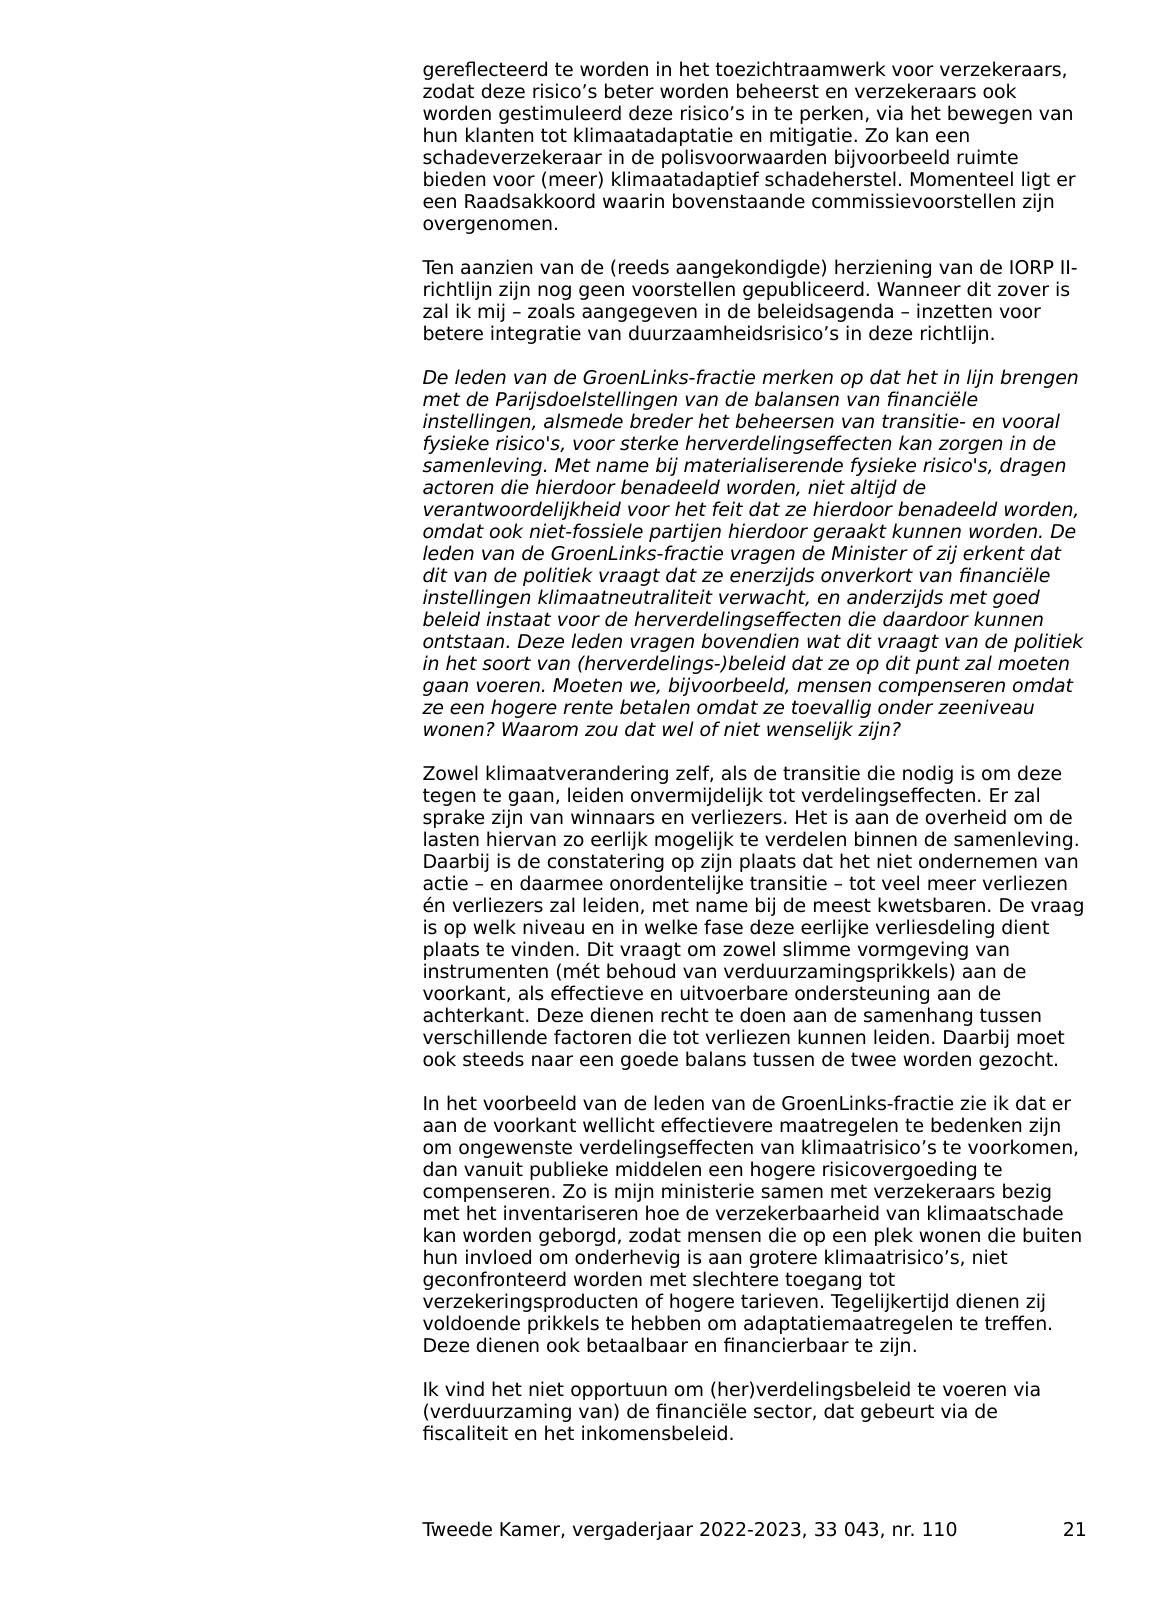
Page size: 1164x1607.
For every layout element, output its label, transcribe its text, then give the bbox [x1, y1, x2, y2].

text In het voorbeeld van de leden van de GroenLinks-fractie zie ik dat er aan de voorkant wellicht effectievere maatregelen te bedenken zijn om ongewenste verdelingseffecten van klimaatrisico’s te voorkomen, dan vanuit publieke middelen een hogere risicovergoeding te compenseren. Zo is mijn ministerie samen met verzekeraars bezig met het inventariseren hoe de verzekerbaarheid van klimaatschade kan worden geborgd, zodat mensen die op een plek wonen die buiten hun invloed om onderhevig is aan grotere klimaatrisico’s, niet geconfronteerd worden met slechtere toegang tot verzekeringsproducten of hogere tarieven. Tegelijkertijd dienen zij voldoende prikkels te hebben om adaptatiemaatregelen te treffen. Deze dienen ook betaalbaar en financierbaar te zijn. [422, 1093, 1087, 1357]
text Zowel klimaatverandering zelf, als de transitie die nodig is om deze tegen te gaan, leiden onvermijdelijk tot verdelingseffecten. Er zal sprake zijn van winnaars en verliezers. Het is aan de overheid om de lasten hiervan zo eerlijk mogelijk te verdelen binnen de samenleving. Daarbij is de constatering op zijn plaats dat het niet ondernemen van actie – en daarmee onordentelijke transitie – tot veel meer verliezen én verliezers zal leiden, met name bij de meest kwetsbaren. De vraag is op welk niveau en in welke fase deze eerlijke verliesdeling dient plaats te vinden. Dit vraagt om zowel slimme vormgeving van instrumenten (mét behoud van verduurzamingsprikkels) aan de voorkant, als effectieve en uitvoerbare ondersteuning aan de achterkant. Deze dienen recht te doen aan de samenhang tussen verschillende factoren die tot verliezen kunnen leiden. Daarbij moet ook steeds naar een goede balans tussen de twee worden gezocht. [422, 763, 1087, 1071]
text De leden van de GroenLinks-fractie merken op dat het in lijn brengen met de Parijsdoelstellingen van de balansen van financiële instellingen, alsmede breder het beheersen van transitie- en vooral fysieke risico's, voor sterke herverdelingseffecten kan zorgen in de samenleving. Met name bij materialiserende fysieke risico's, dragen actoren die hierdoor benadeeld worden, niet altijd de verantwoordelijkheid voor het feit dat ze hierdoor benadeeld worden, omdat ook niet-fossiele partijen hierdoor geraakt kunnen worden. De leden van de GroenLinks-fractie vragen de Minister of zij erkent dat dit van de politiek vraagt dat ze enerzijds onverkort van financiële instellingen klimaatneutraliteit verwacht, en anderzijds met goed beleid instaat voor de herverdelingseffecten die daardoor kunnen ontstaan. Deze leden vragen bovendien wat dit vraagt van de politiek in het soort van (herverdelings-)beleid dat ze op dit punt zal moeten gaan voeren. Moeten we, bijvoorbeeld, mensen compenseren omdat ze een hogere rente betalen omdat ze toevallig onder zeeniveau wonen? Waarom zou dat wel of niet wenselijk zijn? [422, 367, 1087, 741]
text Ik vind het niet opportuun om (her)verdelingsbeleid te voeren via (verduurzaming van) de financiële sector, dat gebeurt via de fiscaliteit en het inkomensbeleid. [422, 1379, 1087, 1445]
text gereflecteerd te worden in het toezichtraamwerk voor verzekeraars, zodat deze risico’s beter worden beheerst en verzekeraars ook worden gestimuleerd deze risico’s in te perken, via het bewegen van hun klanten tot klimaatadaptatie en mitigatie. Zo kan een schadeverzekeraar in de polisvoorwaarden bijvoorbeeld ruimte bieden voor (meer) klimaatadaptief schadeherstel. Momenteel ligt er een Raadsakkoord waarin bovenstaande commissievoorstellen zijn overgenomen. [422, 59, 1087, 235]
text Ten aanzien van de (reeds aangekondigde) herziening van de IORP II-richtlijn zijn nog geen voorstellen gepubliceerd. Wanneer dit zover is zal ik mij – zoals aangegeven in de beleidsagenda – inzetten voor betere integratie van duurzaamheidsrisico’s in deze richtlijn. [422, 257, 1087, 345]
